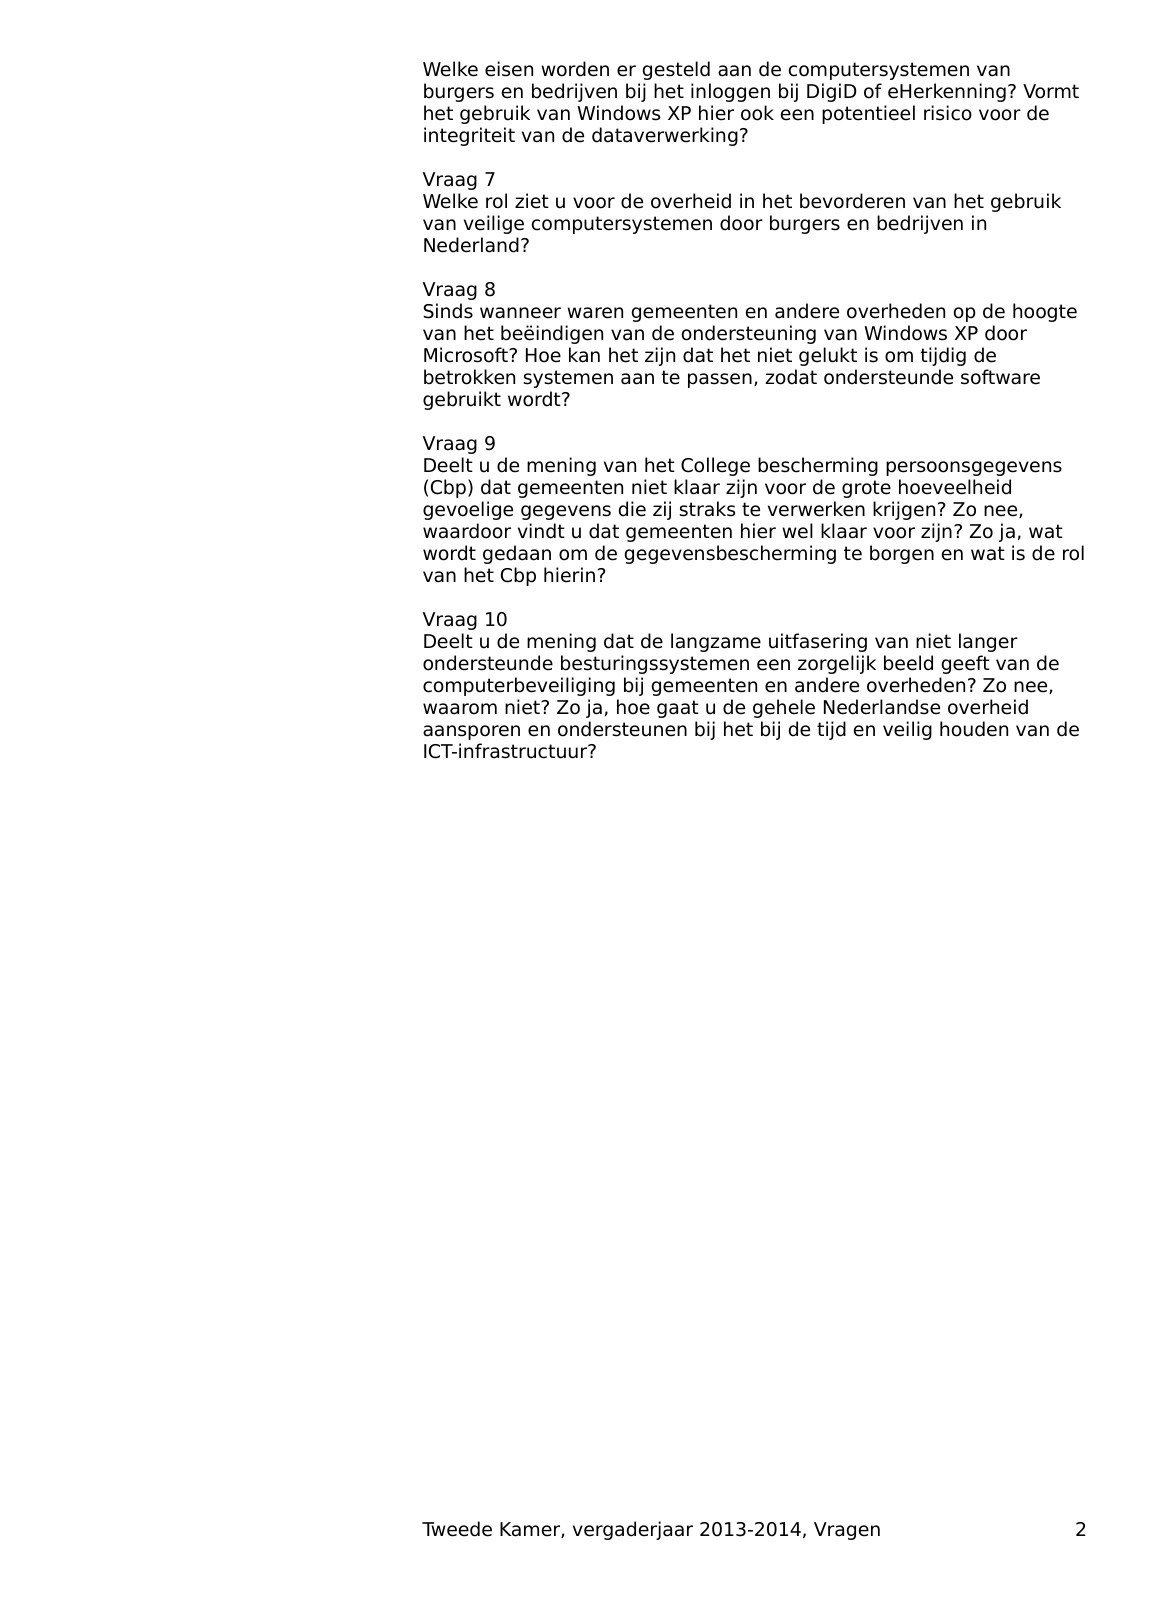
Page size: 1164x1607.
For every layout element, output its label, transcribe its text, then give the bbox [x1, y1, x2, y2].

text Deelt u de mening van het College bescherming persoonsgegevens (Cbp) dat gemeenten niet klaar zijn voor de grote hoeveelheid gevoelige gegevens die zij straks te verwerken krijgen? Zo nee, waardoor vindt u dat gemeenten hier wel klaar voor zijn? Zo ja, wat wordt gedaan om de gegevensbescherming te borgen en wat is de rol van het Cbp hierin? [422, 455, 1087, 587]
text Sinds wanneer waren gemeenten en andere overheden op de hoogte van het beëindigen van de ondersteuning van Windows XP door Microsoft? Hoe kan het zijn dat het niet gelukt is om tijdig de betrokken systemen aan te passen, zodat ondersteunde software gebruikt wordt? [422, 301, 1087, 411]
text Welke eisen worden er gesteld aan de computersystemen van burgers en bedrijven bij het inloggen bij DigiD of eHerkenning? Vormt het gebruik van Windows XP hier ook een potentieel risico voor de integriteit van de dataverwerking? [422, 59, 1087, 147]
text Vraag 10 [422, 609, 1087, 631]
text Vraag 9 [422, 433, 1087, 455]
text Vraag 8 [422, 279, 1087, 301]
text Welke rol ziet u voor de overheid in het bevorderen van het gebruik van veilige computersystemen door burgers en bedrijven in Nederland? [422, 191, 1087, 257]
text Deelt u de mening dat de langzame uitfasering van niet langer ondersteunde besturingssystemen een zorgelijk beeld geeft van de computerbeveiliging bij gemeenten en andere overheden? Zo nee, waarom niet? Zo ja, hoe gaat u de gehele Nederlandse overheid aansporen en ondersteunen bij het bij de tijd en veilig houden van de ICT-infrastructuur? [422, 631, 1087, 763]
text Vraag 7 [422, 169, 1087, 191]
